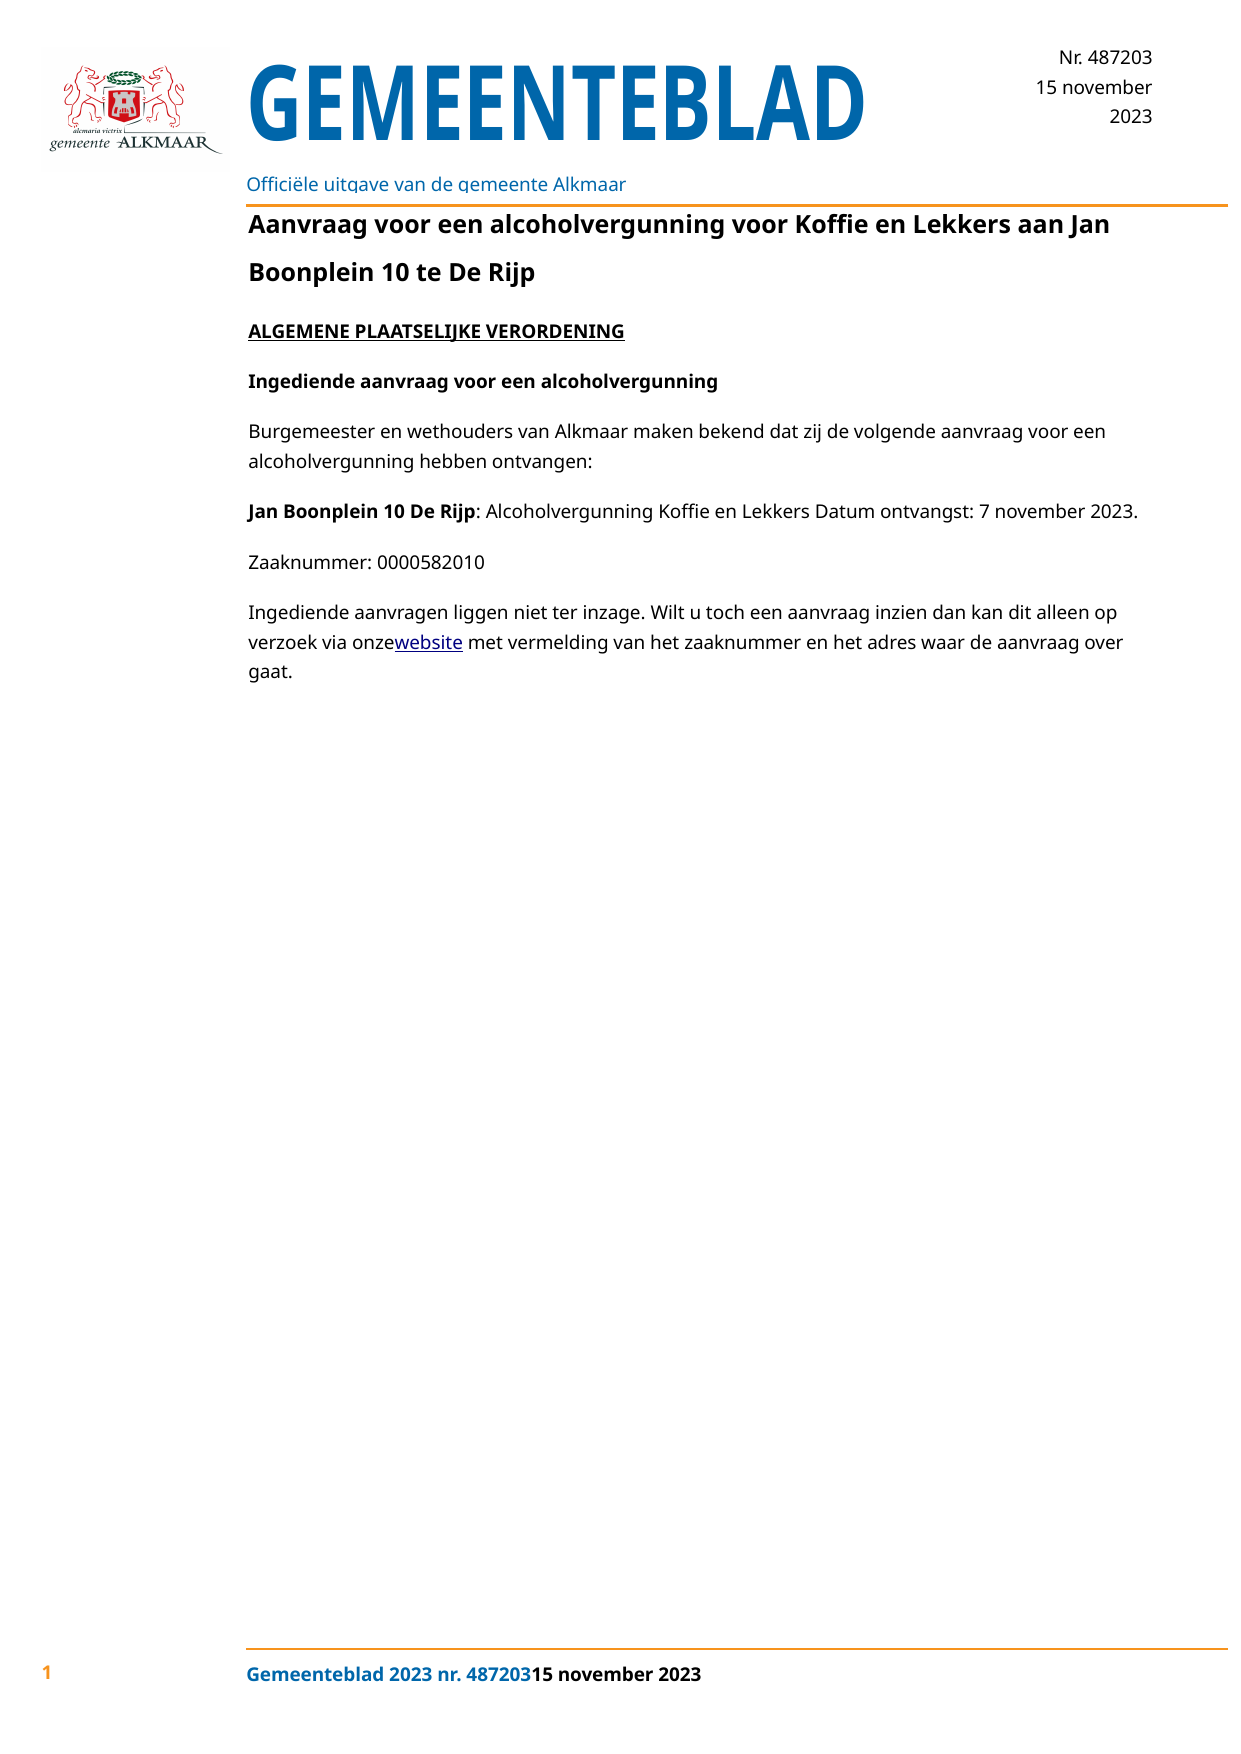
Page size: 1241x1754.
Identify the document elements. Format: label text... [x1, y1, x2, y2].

picture [41, 47, 231, 172]
text Ingediende aanvragen liggen niet ter inzage. Wilt u toch een aanvraag inzien dan kan dit alleen op verzoek via onzewebsite met vermelding van het zaaknummer en het adres waar de aanvraag over gaat. [248, 599, 1152, 684]
text Ingediende aanvraag voor een alcoholvergunning [248, 368, 1152, 394]
text Aanvraag voor een alcoholvergunning voor Koffie en Lekkers aan Jan Boonplein 10 te De Rijp [248, 207, 1152, 288]
text Jan Boonplein 10 De Rijp: Alcoholvergunning Koffie en Lekkers Datum ontvangst: 7 november 2023. [248, 499, 1152, 524]
text ALGEMENE PLAATSELIJKE VERORDENING [248, 318, 1152, 344]
text Zaaknummer: 0000582010 [248, 549, 1152, 575]
text Burgemeester en wethouders van Alkmaar maken bekend dat zij de volgende aanvraag voor een alcoholvergunning hebben ontvangen: [248, 419, 1152, 474]
